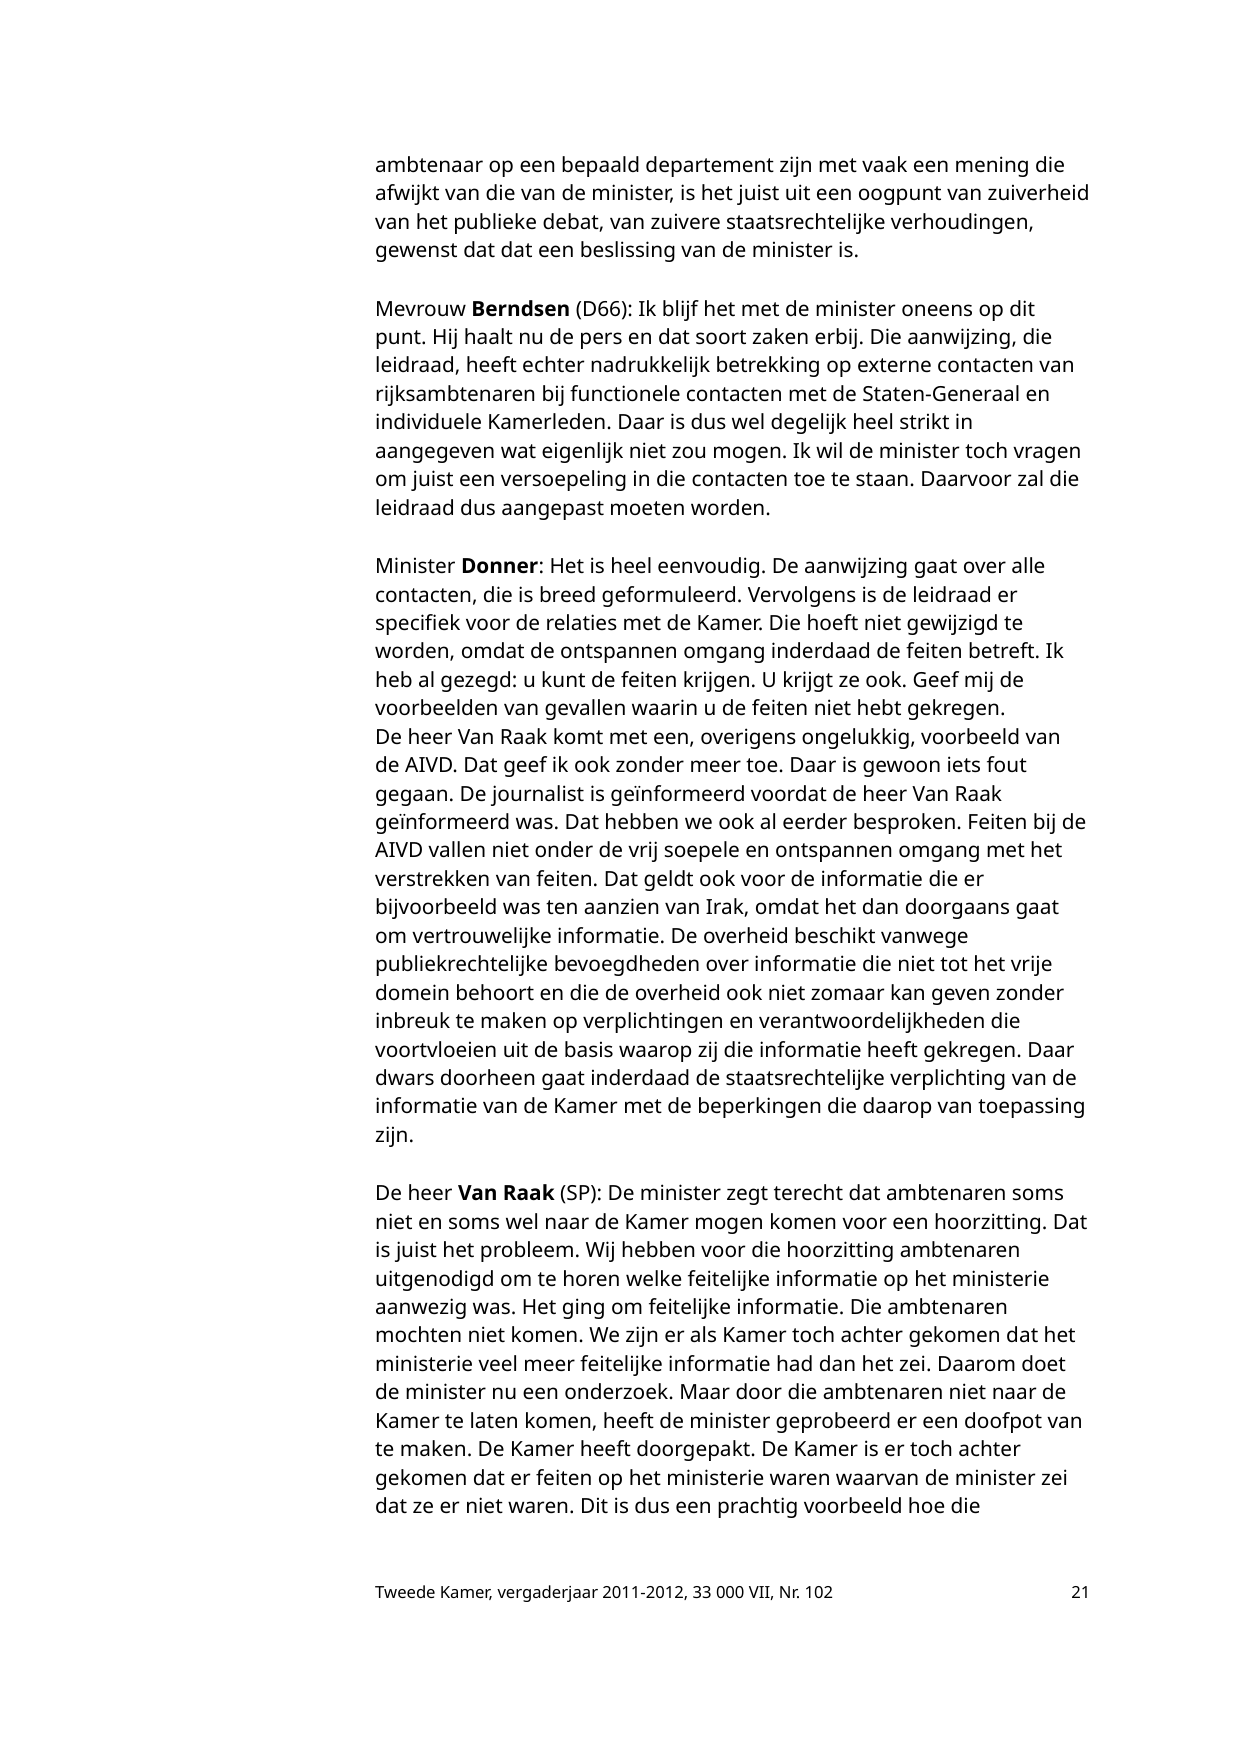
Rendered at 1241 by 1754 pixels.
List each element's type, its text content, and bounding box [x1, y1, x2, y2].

text Mevrouw Berndsen (D66): Ik blijf het met de minister oneens op dit punt. Hij haalt nu de pers en dat soort zaken erbij. Die aanwijzing, die leidraad, heeft echter nadrukkelijk betrekking op externe contacten van rijksambtenaren bij functionele contacten met de Staten-Generaal en individuele Kamerleden. Daar is dus wel degelijk heel strikt in aangegeven wat eigenlijk niet zou mogen. Ik wil de minister toch vragen om juist een versoepeling in die contacten toe te staan. Daarvoor zal die leidraad dus aangepast moeten worden. [375, 294, 1090, 521]
text De heer Van Raak (SP): De minister zegt terecht dat ambtenaren soms niet en soms wel naar de Kamer mogen komen voor een hoorzitting. Dat is juist het probleem. Wij hebben voor die hoorzitting ambtenaren uitgenodigd om te horen welke feitelijke informatie op het ministerie aanwezig was. Het ging om feitelijke informatie. Die ambtenaren mochten niet komen. We zijn er als Kamer toch achter gekomen dat het ministerie veel meer feitelijke informatie had dan het zei. Daarom doet de minister nu een onderzoek. Maar door die ambtenaren niet naar de Kamer te laten komen, heeft de minister geprobeerd er een doofpot van te maken. De Kamer heeft doorgepakt. De Kamer is er toch achter gekomen dat er feiten op het ministerie waren waarvan de minister zei dat ze er niet waren. Dit is dus een prachtig voorbeeld hoe die [375, 1178, 1090, 1520]
text ambtenaar op een bepaald departement zijn met vaak een mening die afwijkt van die van de minister, is het juist uit een oogpunt van zuiverheid van het publieke debat, van zuivere staatsrechtelijke verhoudingen, gewenst dat dat een beslissing van de minister is. [375, 150, 1090, 264]
text De heer Van Raak komt met een, overigens ongelukkig, voorbeeld van de AIVD. Dat geef ik ook zonder meer toe. Daar is gewoon iets fout gegaan. De journalist is geïnformeerd voordat de heer Van Raak geïnformeerd was. Dat hebben we ook al eerder besproken. Feiten bij de AIVD vallen niet onder de vrij soepele en ontspannen omgang met het verstrekken van feiten. Dat geldt ook voor de informatie die er bijvoorbeeld was ten aanzien van Irak, omdat het dan doorgaans gaat om vertrouwelijke informatie. De overheid beschikt vanwege publiekrechtelijke bevoegdheden over informatie die niet tot het vrije domein behoort en die de overheid ook niet zomaar kan geven zonder inbreuk te maken op verplichtingen en verantwoordelijkheden die voortvloeien uit de basis waarop zij die informatie heeft gekregen. Daar dwars doorheen gaat inderdaad de staatsrechtelijke verplichting van de informatie van de Kamer met de beperkingen die daarop van toepassing zijn. [375, 722, 1090, 1148]
text Minister Donner: Het is heel eenvoudig. De aanwijzing gaat over alle contacten, die is breed geformuleerd. Vervolgens is de leidraad er specifiek voor de relaties met de Kamer. Die hoeft niet gewijzigd te worden, omdat de ontspannen omgang inderdaad de feiten betreft. Ik heb al gezegd: u kunt de feiten krijgen. U krijgt ze ook. Geef mij de voorbeelden van gevallen waarin u de feiten niet hebt gekregen. [375, 551, 1090, 722]
